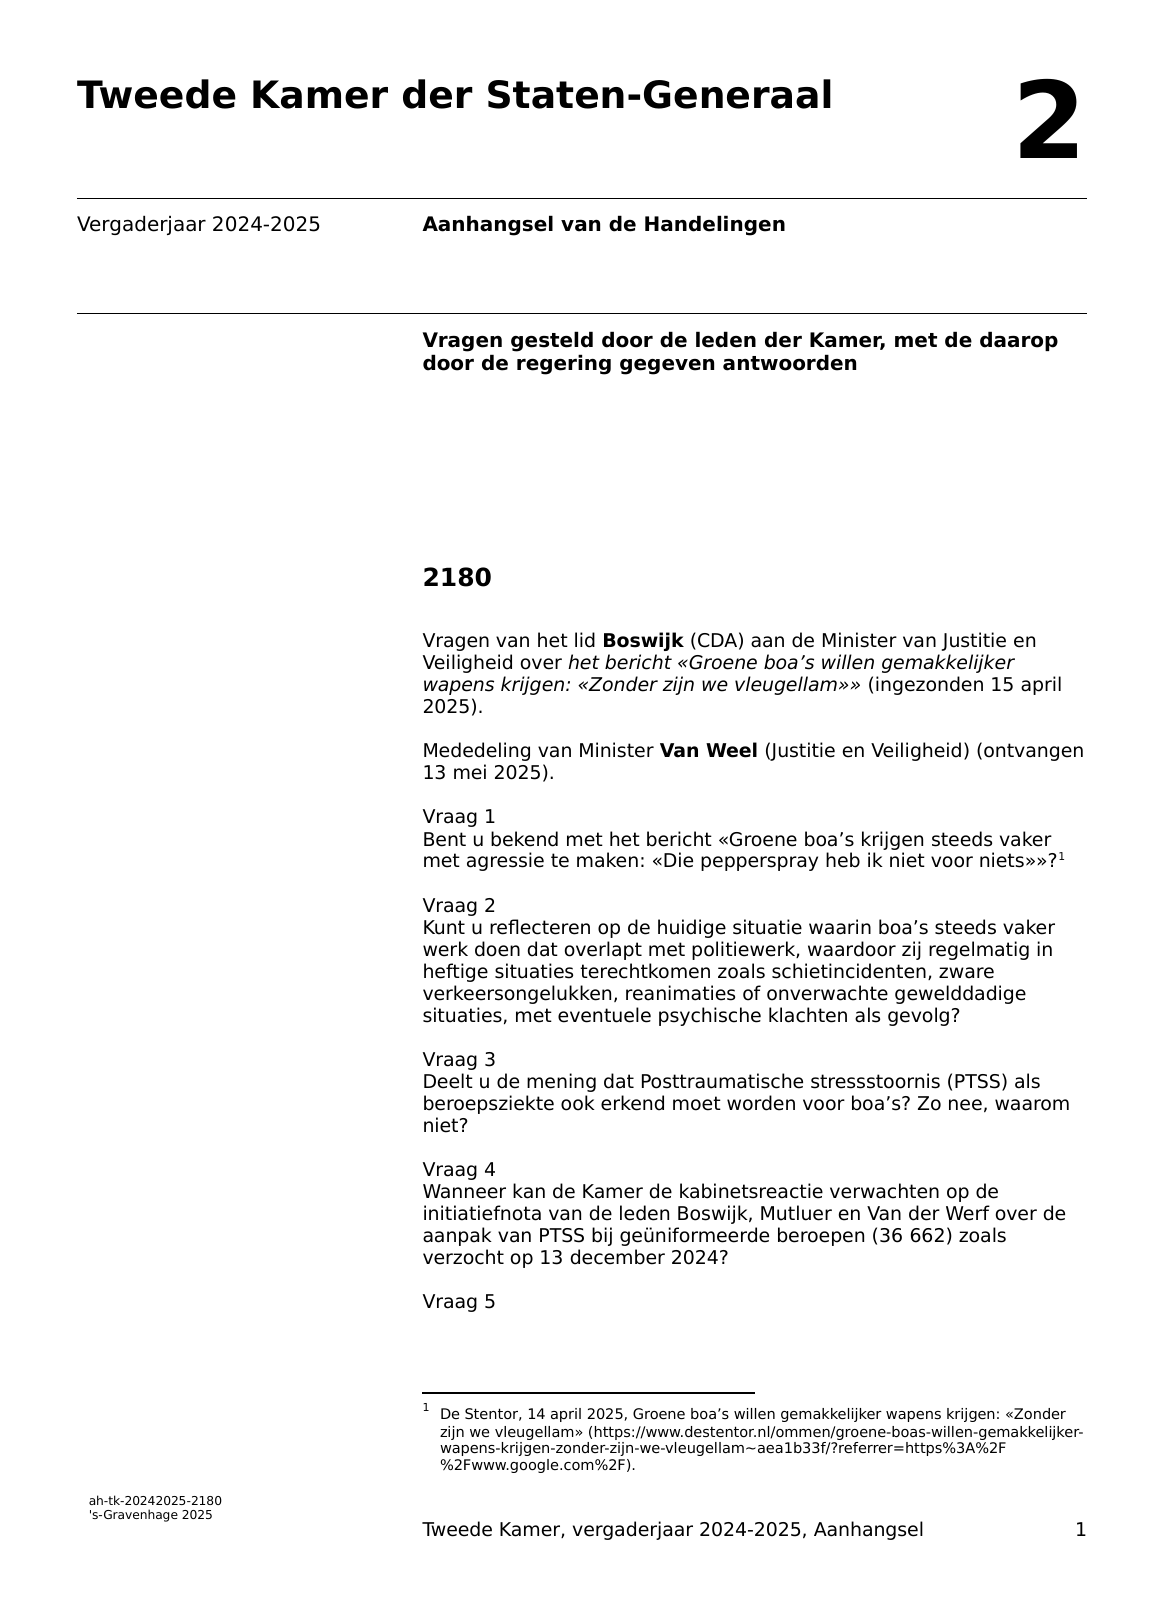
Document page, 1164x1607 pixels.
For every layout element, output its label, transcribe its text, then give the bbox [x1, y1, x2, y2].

text Vraag 3 [422, 1049, 1087, 1071]
text Vraag 2 [422, 894, 1087, 917]
table_cell Aanhangsel van de Handelingen [422, 199, 1087, 313]
text 2180 [422, 563, 1087, 592]
table_header Tweede Kamer der Staten-Generaal [77, 59, 886, 198]
text Vraag 1 [422, 806, 1087, 828]
text 's-Gravenhage 2025 [88, 1508, 323, 1522]
text Mededeling van Minister Van Weel (Justitie en Veiligheid) (ontvangen 13 mei 2025). [422, 740, 1087, 784]
text De Stentor, 14 april 2025, Groene boa’s willen gemakkelijker wapens krijgen: «Zonder zijn we vleugellam» (https://www.destentor.nl/ommen/groene-boas-willen-gemakkelijker-wapens-krijgen-zonder-zijn-we-vleugellam~aea1b33f/?referrer=https%3A%2F%2Fwww.google.com%2F). [422, 1402, 1087, 1474]
text ah-tk-20242025-2180 [88, 1494, 323, 1508]
text Vragen van het lid Boswijk (CDA) aan de Minister van Justitie en Veiligheid over het bericht «Groene boa’s willen gemakkelijker wapens krijgen: «Zonder zijn we vleugellam»» (ingezonden 15 april 2025). [422, 630, 1087, 718]
text Bent u bekend met het bericht «Groene boa’s krijgen steeds vaker met agressie te maken: «Die pepperspray heb ik niet voor niets»»? [422, 828, 1087, 872]
table_cell Vergaderjaar 2024-2025 [77, 199, 422, 313]
text Deelt u de mening dat Posttraumatische stressstoornis (PTSS) als beroepsziekte ook erkend moet worden voor boa’s? Zo nee, waarom niet? [422, 1071, 1087, 1137]
table_cell Vragen gesteld door de leden der Kamer, met de daarop door de regering gegeven antwoorden [422, 314, 1087, 375]
table_header 2 [886, 59, 1087, 198]
text Vraag 4 [422, 1159, 1087, 1181]
text Vraag 5 [422, 1291, 1087, 1313]
table_cell [77, 314, 422, 375]
text Kunt u reflecteren op de huidige situatie waarin boa’s steeds vaker werk doen dat overlapt met politiewerk, waardoor zij regelmatig in heftige situaties terechtkomen zoals schietincidenten, zware verkeersongelukken, reanimaties of onverwachte gewelddadige situaties, met eventuele psychische klachten als gevolg? [422, 917, 1087, 1026]
text Wanneer kan de Kamer de kabinetsreactie verwachten op de initiatiefnota van de leden Boswijk, Mutluer en Van der Werf over de aanpak van PTSS bij geüniformeerde beroepen (36 662) zoals verzocht op 13 december 2024? [422, 1181, 1087, 1269]
